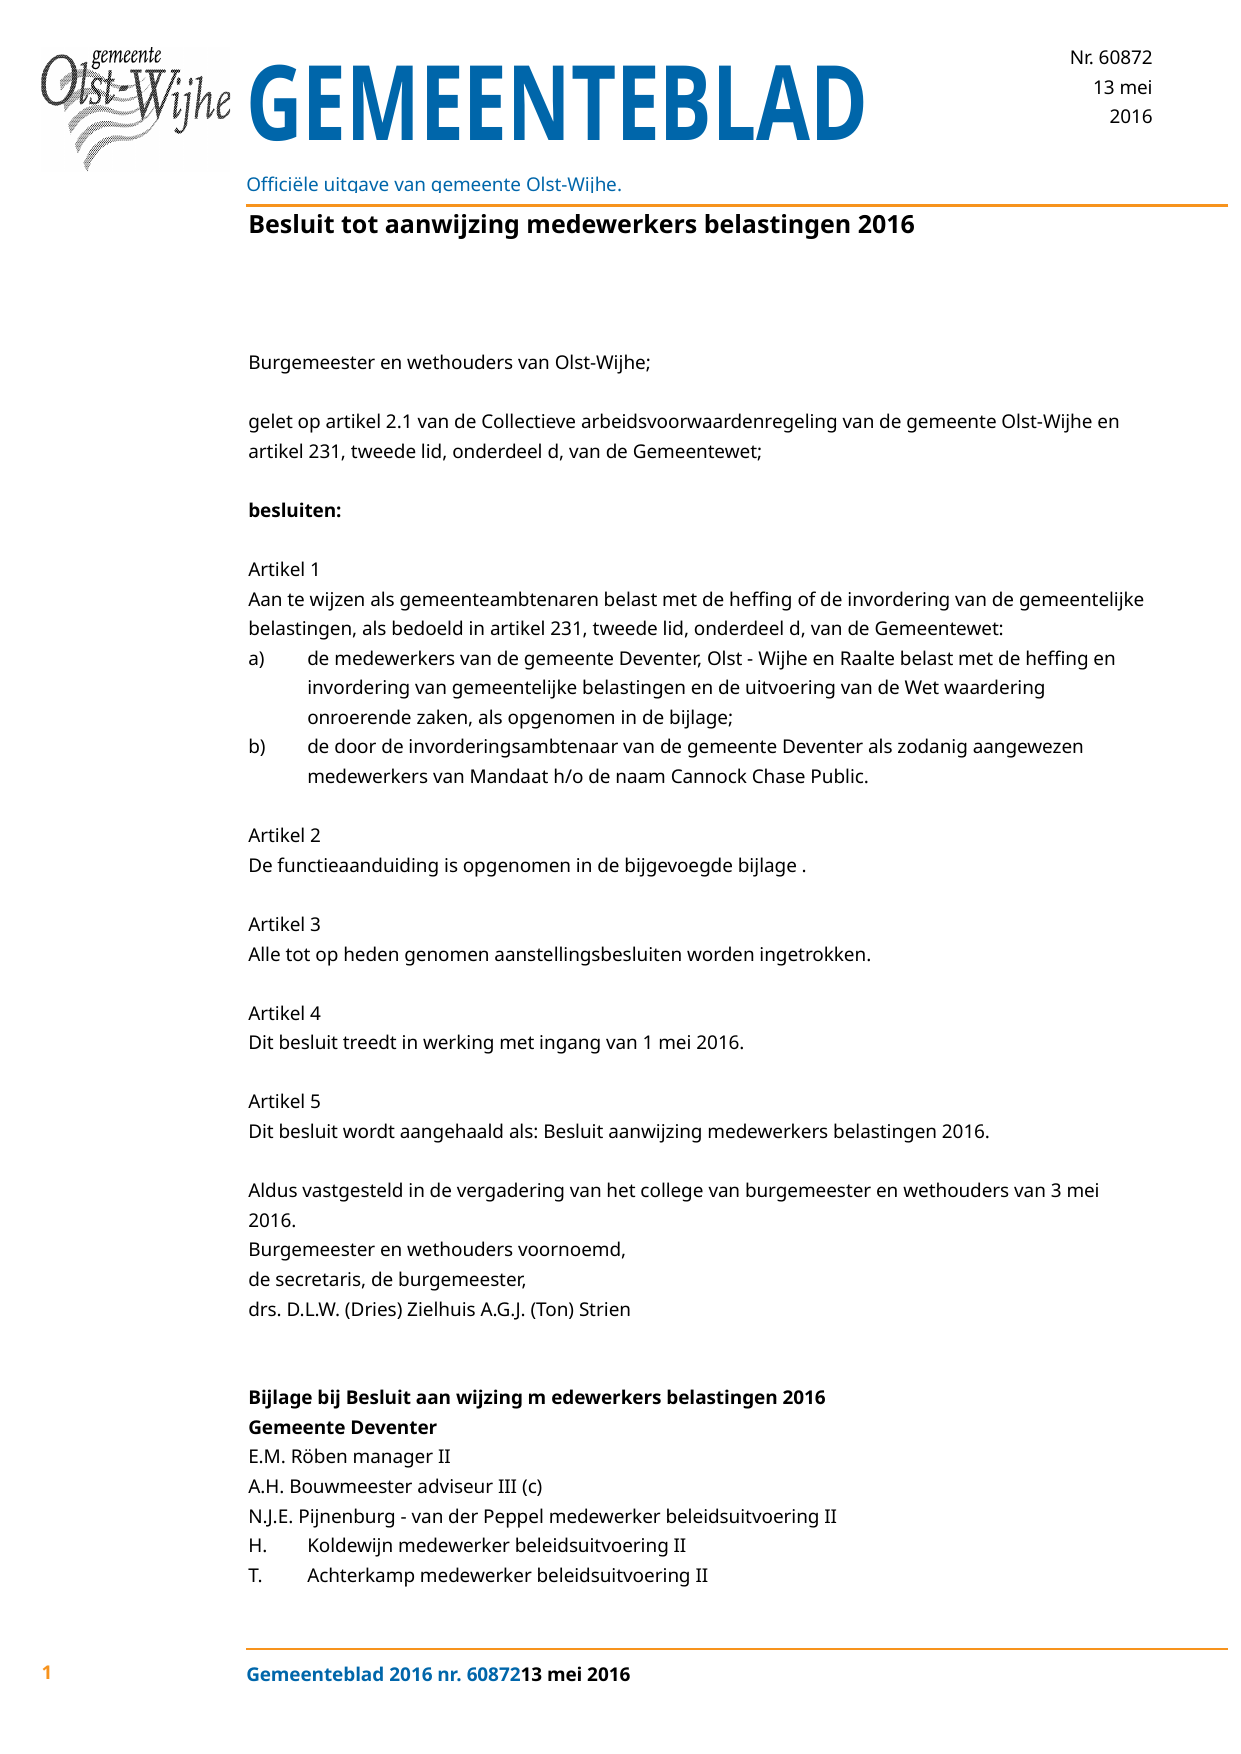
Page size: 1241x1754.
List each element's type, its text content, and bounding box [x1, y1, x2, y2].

text besluiten: [248, 497, 1152, 523]
text Dit besluit treedt in werking met ingang van 1 mei 2016. [248, 1029, 1152, 1055]
text Artikel 4 [248, 1000, 1152, 1026]
text Burgemeester en wethouders van Olst-Wijhe; [248, 349, 1152, 375]
text De functieaanduiding is opgenomen in de bijgevoegde bijlage . [248, 852, 1152, 878]
list de door de invorderingsambtenaar van de gemeente Deventer als zodanig aangewezen medewerkers van Mandaat h/o de naam Cannock Chase Public. [248, 734, 1152, 789]
list Achterkamp medewerker beleidsuitvoering II [248, 1562, 1152, 1588]
text A.H. Bouwmeester adviseur III (c) [248, 1473, 1152, 1499]
text Besluit tot aanwijzing medewerkers belastingen 2016 [248, 207, 1152, 241]
text Burgemeester en wethouders voornoemd, [248, 1237, 1152, 1262]
text Artikel 3 [248, 911, 1152, 937]
text Artikel 1 [248, 556, 1152, 582]
text Dit besluit wordt aangehaald als: Besluit aanwijzing medewerkers belastingen 2016. [248, 1118, 1152, 1144]
text gelet op artikel 2.1 van de Collectieve arbeidsvoorwaardenregeling van de gemeente Olst-Wijhe en artikel 231, tweede lid, onderdeel d, van de Gemeentewet; [248, 408, 1152, 464]
text Aldus vastgesteld in de vergadering van het college van burgemeester en wethouders van 3 mei 2016. [248, 1177, 1152, 1233]
text Bijlage bij Besluit aan wijzing m edewerkers belastingen 2016 [248, 1384, 1152, 1410]
text N.J.E. Pijnenburg - van der Peppel medewerker beleidsuitvoering II [248, 1503, 1152, 1529]
text Alle tot op heden genomen aanstellingsbesluiten worden ingetrokken. [248, 941, 1152, 967]
text Artikel 2 [248, 822, 1152, 848]
list de medewerkers van de gemeente Deventer, Olst - Wijhe en Raalte belast met de heffing en invordering van gemeentelijke belastingen en de uitvoering van de Wet waardering onroerende zaken, als opgenomen in de bijlage; [248, 645, 1152, 730]
text E.M. Röben manager II [248, 1444, 1152, 1469]
text Aan te wijzen als gemeenteambtenaren belast met de heffing of de invordering van de gemeentelijke belastingen, als bedoeld in artikel 231, tweede lid, onderdeel d, van de Gemeentewet: [248, 586, 1152, 641]
text de secretaris, de burgemeester, [248, 1266, 1152, 1292]
text Gemeente Deventer [248, 1414, 1152, 1440]
picture [41, 47, 231, 172]
text drs. D.L.W. (Dries) Zielhuis A.G.J. (Ton) Strien [248, 1296, 1152, 1322]
text Artikel 5 [248, 1089, 1152, 1114]
list Koldewijn medewerker beleidsuitvoering II [248, 1532, 1152, 1558]
